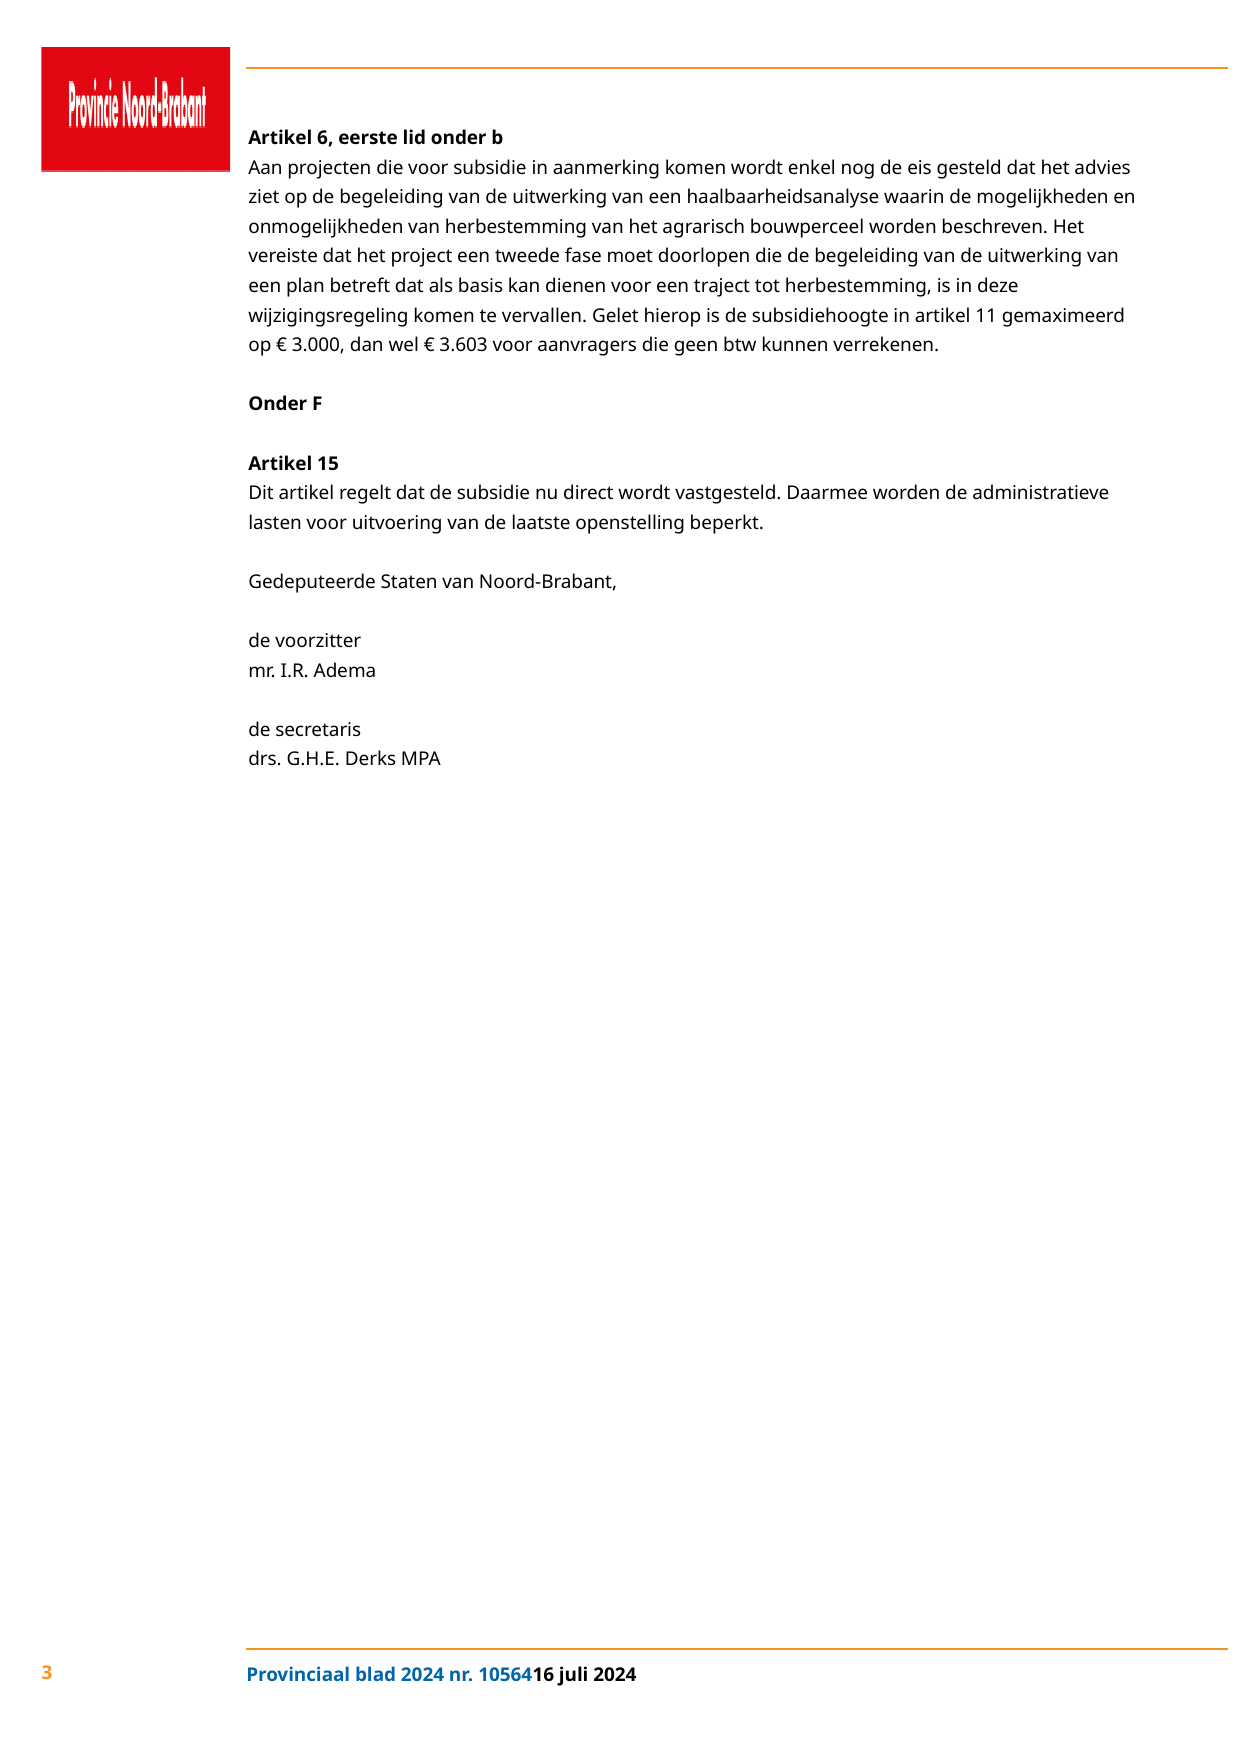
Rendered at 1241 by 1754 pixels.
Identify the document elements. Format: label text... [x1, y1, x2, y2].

text Artikel 15 [248, 450, 1152, 476]
text Gedeputeerde Staten van Noord-Brabant, [248, 568, 1152, 594]
text Dit artikel regelt dat de subsidie nu direct wordt vastgesteld. Daarmee worden de administratieve lasten voor uitvoering van de laatste openstelling beperkt. [248, 479, 1152, 535]
text de voorzitter [248, 627, 1152, 653]
text Artikel 6, eerste lid onder b [248, 124, 1152, 150]
text drs. G.H.E. Derks MPA [248, 746, 1152, 771]
text Onder F [248, 391, 1152, 416]
text de secretaris [248, 716, 1152, 742]
text Aan projecten die voor subsidie in aanmerking komen wordt enkel nog de eis gesteld dat het advies ziet op de begeleiding van de uitwerking van een haalbaarheidsanalyse waarin de mogelijkheden en onmogelijkheden van herbestemming van het agrarisch bouwperceel worden beschreven. Het vereiste dat het project een tweede fase moet doorlopen die de begeleiding van de uitwerking van een plan betreft dat als basis kan dienen voor een traject tot herbestemming, is in deze wijzigingsregeling komen te vervallen. Gelet hierop is de subsidiehoogte in artikel 11 gemaximeerd op € 3.000, dan wel € 3.603 voor aanvragers die geen btw kunnen verrekenen. [248, 154, 1152, 357]
picture [41, 47, 231, 172]
text mr. I.R. Adema [248, 657, 1152, 683]
